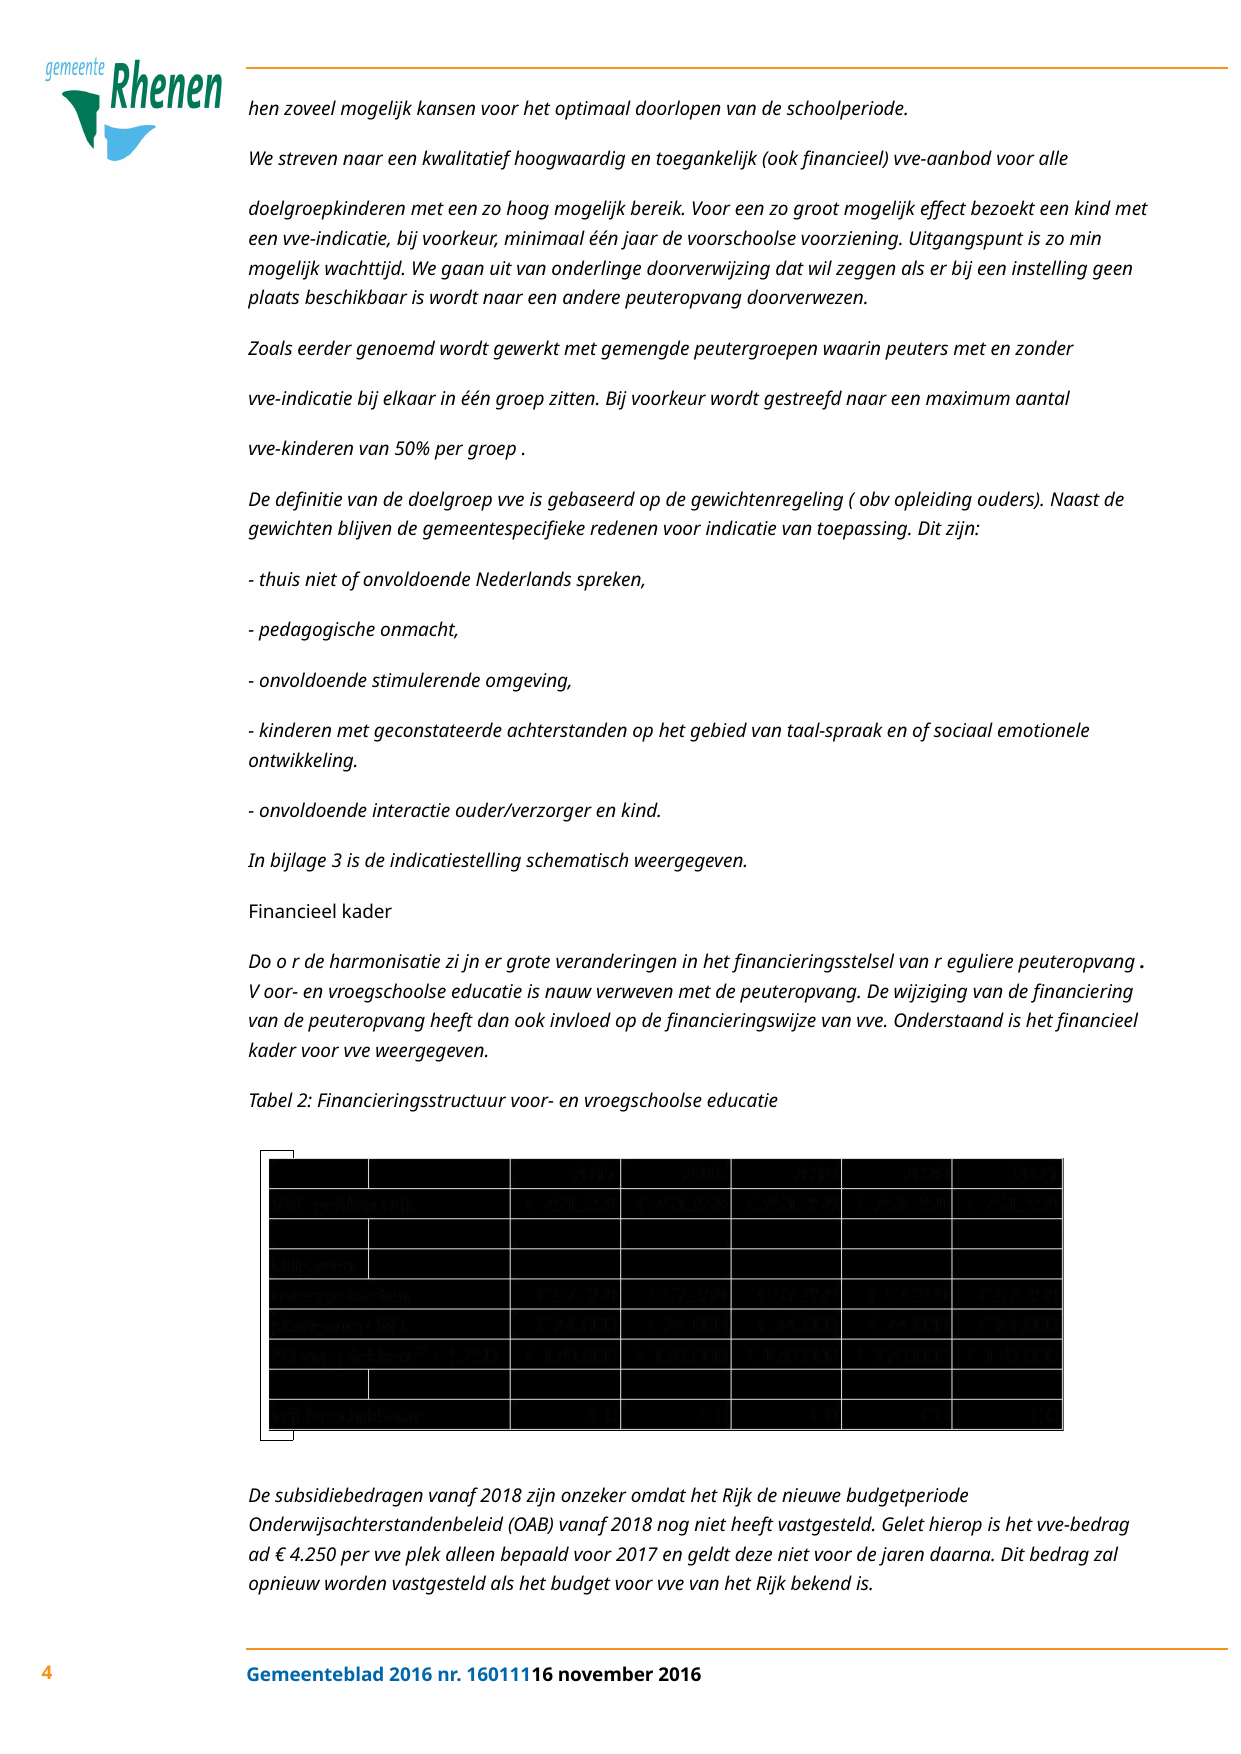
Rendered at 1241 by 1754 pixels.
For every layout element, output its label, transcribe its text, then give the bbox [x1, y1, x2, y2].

text We streven naar een kwalitatief hoogwaardig en toegankelijk (ook financieel) vve-aanbod voor alle [248, 145, 1152, 171]
text vve-indicatie bij elkaar in één groep zitten. Bij voorkeur wordt gestreefd naar een maximum aantal [248, 385, 1152, 411]
text Do o r de harmonisatie zi jn er grote veranderingen in het financieringsstelsel van r eguliere peuteropvang . V oor- en vroegschoolse educatie is nauw verweven met de peuteropvang. De wijziging van de financiering van de peuteropvang heeft dan ook invloed op de financieringswijze van vve. Onderstaand is het financieel kader voor vve weergegeven. [248, 948, 1152, 1063]
text Zoals eerder genoemd wordt gewerkt met gemengde peutergroepen waarin peuters met en zonder [248, 335, 1152, 361]
text De subsidiebedragen vanaf 2018 zijn onzeker omdat het Rijk de nieuwe budgetperiode Onderwijsachterstandenbeleid (OAB) vanaf 2018 nog niet heeft vastgesteld. Gelet hierop is het vve-bedrag ad € 4.250 per vve plek alleen bepaald voor 2017 en geldt deze niet voor de jaren daarna. Dit bedrag zal opnieuw worden vastgesteld als het budget voor vve van het Rijk bekend is. [248, 1482, 1152, 1596]
text Tabel 2: Financieringsstructuur voor- en vroegschoolse educatie [248, 1088, 1152, 1113]
text doelgroepkinderen met een zo hoog mogelijk bereik. Voor een zo groot mogelijk effect bezoekt een kind met een vve-indicatie, bij voorkeur, minimaal één jaar de voorschoolse voorziening. Uitgangspunt is zo min mogelijk wachttijd. We gaan uit van onderlinge doorverwijzing dat wil zeggen als er bij een instelling geen plaats beschikbaar is wordt naar een andere peuteropvang doorverwezen. [248, 196, 1152, 310]
text In bijlage 3 is de indicatiestelling schematisch weergegeven. [248, 848, 1152, 873]
text - onvoldoende interactie ouder/verzorger en kind. [248, 797, 1152, 823]
text vve-kinderen van 50% per groep . [248, 436, 1152, 461]
text - kinderen met geconstateerde achterstanden op het gebied van taal-spraak en of sociaal emotionele ontwikkeling. [248, 717, 1152, 773]
text - pedagogische onmacht, [248, 616, 1152, 642]
text De definitie van de doelgroep vve is gebaseerd op de gewichtenregeling ( obv opleiding ouders). Naast de gewichten blijven de gemeentespecifieke redenen voor indicatie van toepassing. Dit zijn: [248, 486, 1152, 541]
text - onvoldoende stimulerende omgeving, [248, 667, 1152, 693]
text Financieel kader [248, 898, 1152, 924]
text hen zoveel mogelijk kansen voor het optimaal doorlopen van de schoolperiode. [248, 95, 1152, 121]
text - thuis niet of onvoldoende Nederlands spreken, [248, 566, 1152, 592]
picture [41, 47, 231, 172]
picture [268, 1158, 1064, 1431]
